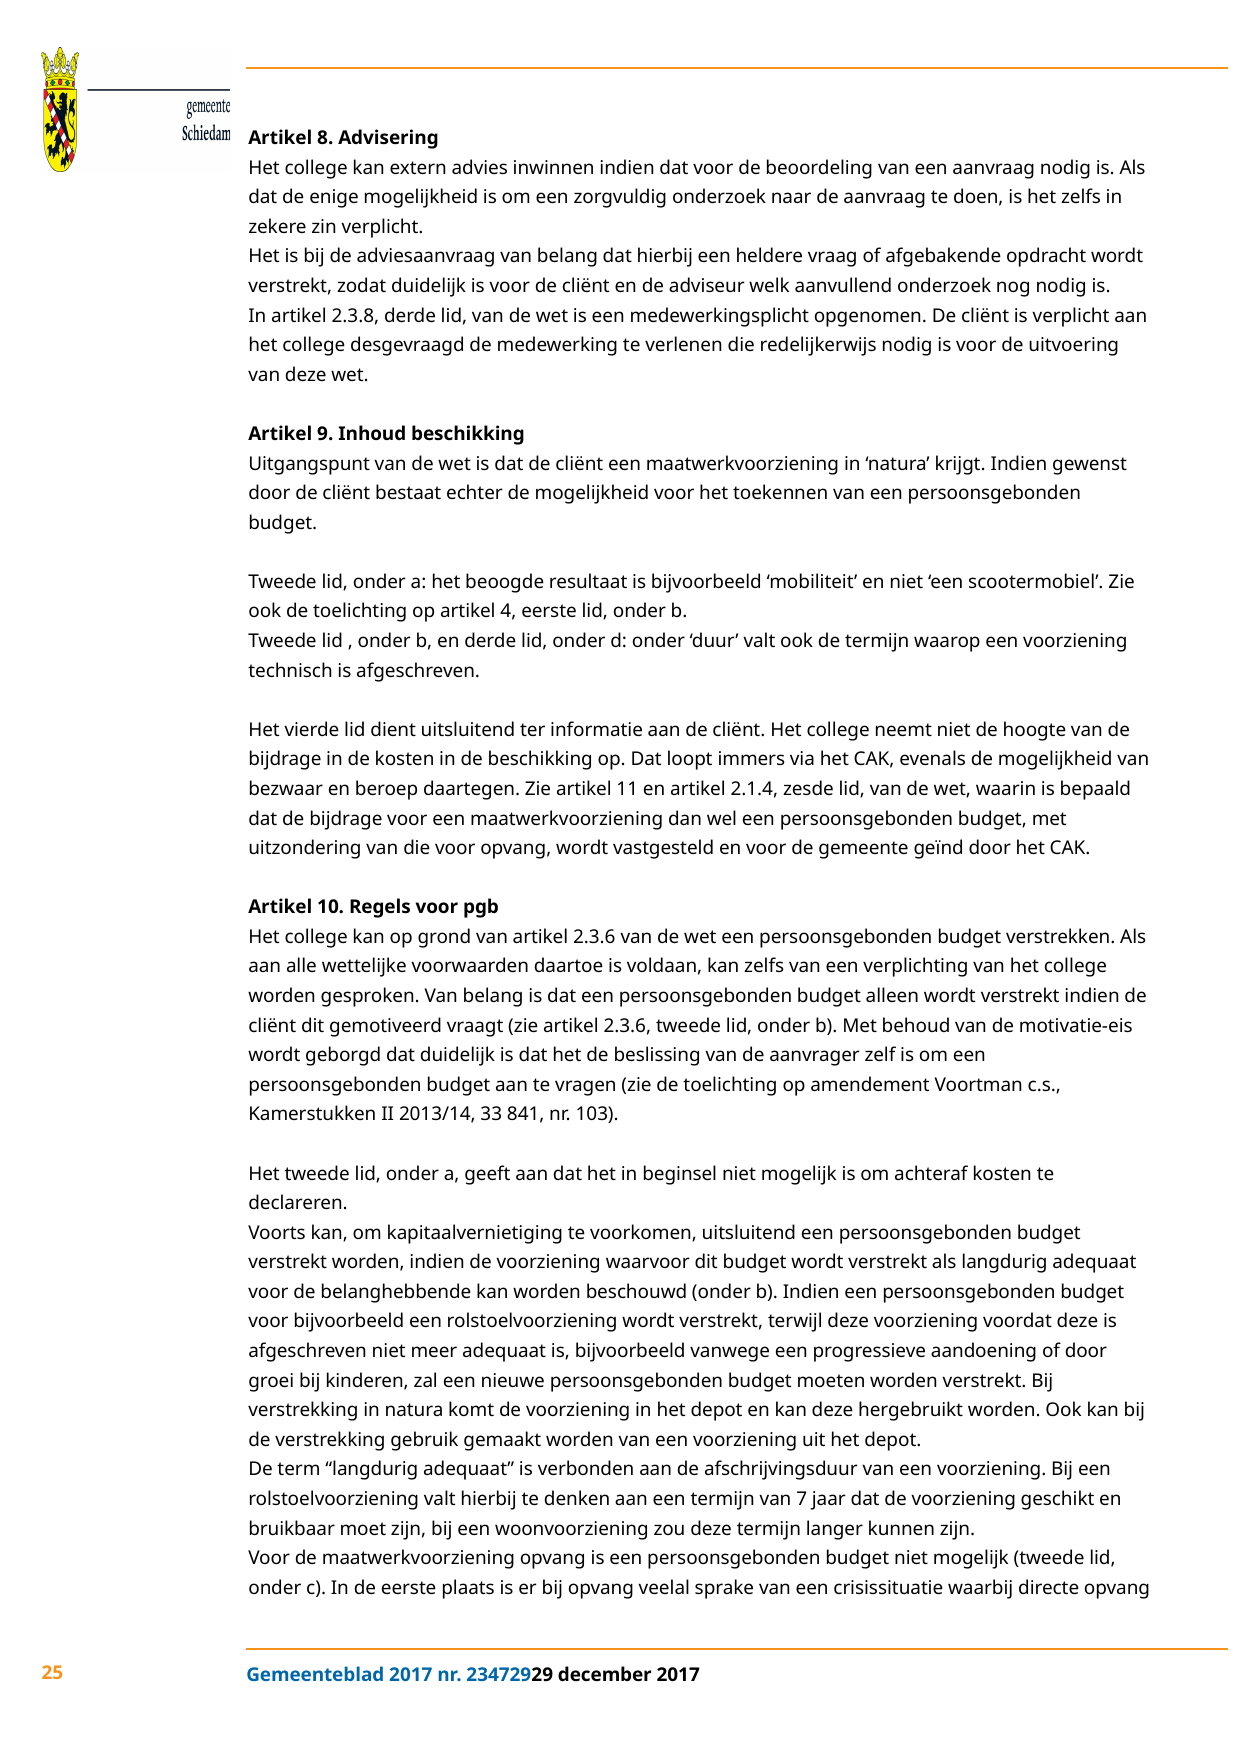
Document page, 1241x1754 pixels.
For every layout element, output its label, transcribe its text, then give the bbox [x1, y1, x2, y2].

text Tweede lid, onder a: het beoogde resultaat is bijvoorbeeld ‘mobiliteit’ en niet ‘een scootermobiel’. Zie ook de toelichting op artikel 4, eerste lid, onder b. [248, 568, 1152, 623]
text Artikel 9. Inhoud beschikking [248, 420, 1152, 446]
text Uitgangspunt van de wet is dat de cliёnt een maatwerkvoorziening in ‘natura’ krijgt. Indien gewenst door de cliёnt bestaat echter de mogelijkheid voor het toekennen van een persoonsgebonden budget. [248, 450, 1152, 535]
text De term “langdurig adequaat” is verbonden aan de afschrijvingsduur van een voorziening. Bij een rolstoelvoorziening valt hierbij te denken aan een termijn van 7 jaar dat de voorziening geschikt en bruikbaar moet zijn, bij een woonvoorziening zou deze termijn langer kunnen zijn. [248, 1456, 1152, 1541]
text Het college kan op grond van artikel 2.3.6 van de wet een persoonsgebonden budget verstrekken. Als aan alle wettelijke voorwaarden daartoe is voldaan, kan zelfs van een verplichting van het college worden gesproken. Van belang is dat een persoonsgebonden budget alleen wordt verstrekt indien de cliënt dit gemotiveerd vraagt (zie artikel 2.3.6, tweede lid, onder b). Met behoud van de motivatie-eis wordt geborgd dat duidelijk is dat het de beslissing van de aanvrager zelf is om een persoonsgebonden budget aan te vragen (zie de toelichting op amendement Voortman c.s., Kamerstukken II 2013/14, 33 841, nr. 103). [248, 923, 1152, 1126]
text Het is bij de adviesaanvraag van belang dat hierbij een heldere vraag of afgebakende opdracht wordt verstrekt, zodat duidelijk is voor de cliёnt en de adviseur welk aanvullend onderzoek nog nodig is. [248, 243, 1152, 298]
text Het vierde lid dient uitsluitend ter informatie aan de cliënt. Het college neemt niet de hoogte van de bijdrage in de kosten in de beschikking op. Dat loopt immers via het CAK, evenals de mogelijkheid van bezwaar en beroep daartegen. Zie artikel 11 en artikel 2.1.4, zesde lid, van de wet, waarin is bepaald dat de bijdrage voor een maatwerkvoorziening dan wel een persoonsgebonden budget, met uitzondering van die voor opvang, wordt vastgesteld en voor de gemeente geïnd door het CAK. [248, 716, 1152, 860]
text Artikel 8. Advisering [248, 124, 1152, 150]
text Voorts kan, om kapitaalvernietiging te voorkomen, uitsluitend een persoonsgebonden budget verstrekt worden, indien de voorziening waarvoor dit budget wordt verstrekt als langdurig adequaat voor de belanghebbende kan worden beschouwd (onder b). Indien een persoonsgebonden budget voor bijvoorbeeld een rolstoelvoorziening wordt verstrekt, terwijl deze voorziening voordat deze is afgeschreven niet meer adequaat is, bijvoorbeeld vanwege een progressieve aandoening of door groei bij kinderen, zal een nieuwe persoonsgebonden budget moeten worden verstrekt. Bij verstrekking in natura komt de voorziening in het depot en kan deze hergebruikt worden. Ook kan bij de verstrekking gebruik gemaakt worden van een voorziening uit het depot. [248, 1219, 1152, 1452]
picture [41, 47, 231, 172]
text Tweede lid , onder b, en derde lid, onder d: onder ‘duur’ valt ook de termijn waarop een voorziening technisch is afgeschreven. [248, 627, 1152, 683]
text Voor de maatwerkvoorziening opvang is een persoonsgebonden budget niet mogelijk (tweede lid, onder c). In de eerste plaats is er bij opvang veelal sprake van een crisissituatie waarbij directe opvang [248, 1544, 1152, 1600]
text Het tweede lid, onder a, geeft aan dat het in beginsel niet mogelijk is om achteraf kosten te declareren. [248, 1160, 1152, 1215]
text Het college kan extern advies inwinnen indien dat voor de beoordeling van een aanvraag nodig is. Als dat de enige mogelijkheid is om een zorgvuldig onderzoek naar de aanvraag te doen, is het zelfs in zekere zin verplicht. [248, 154, 1152, 239]
text In artikel 2.3.8, derde lid, van de wet is een medewerkingsplicht opgenomen. De cliёnt is verplicht aan het college desgevraagd de medewerking te verlenen die redelijkerwijs nodig is voor de uitvoering van deze wet. [248, 302, 1152, 387]
text Artikel 10. Regels voor pgb [248, 893, 1152, 919]
